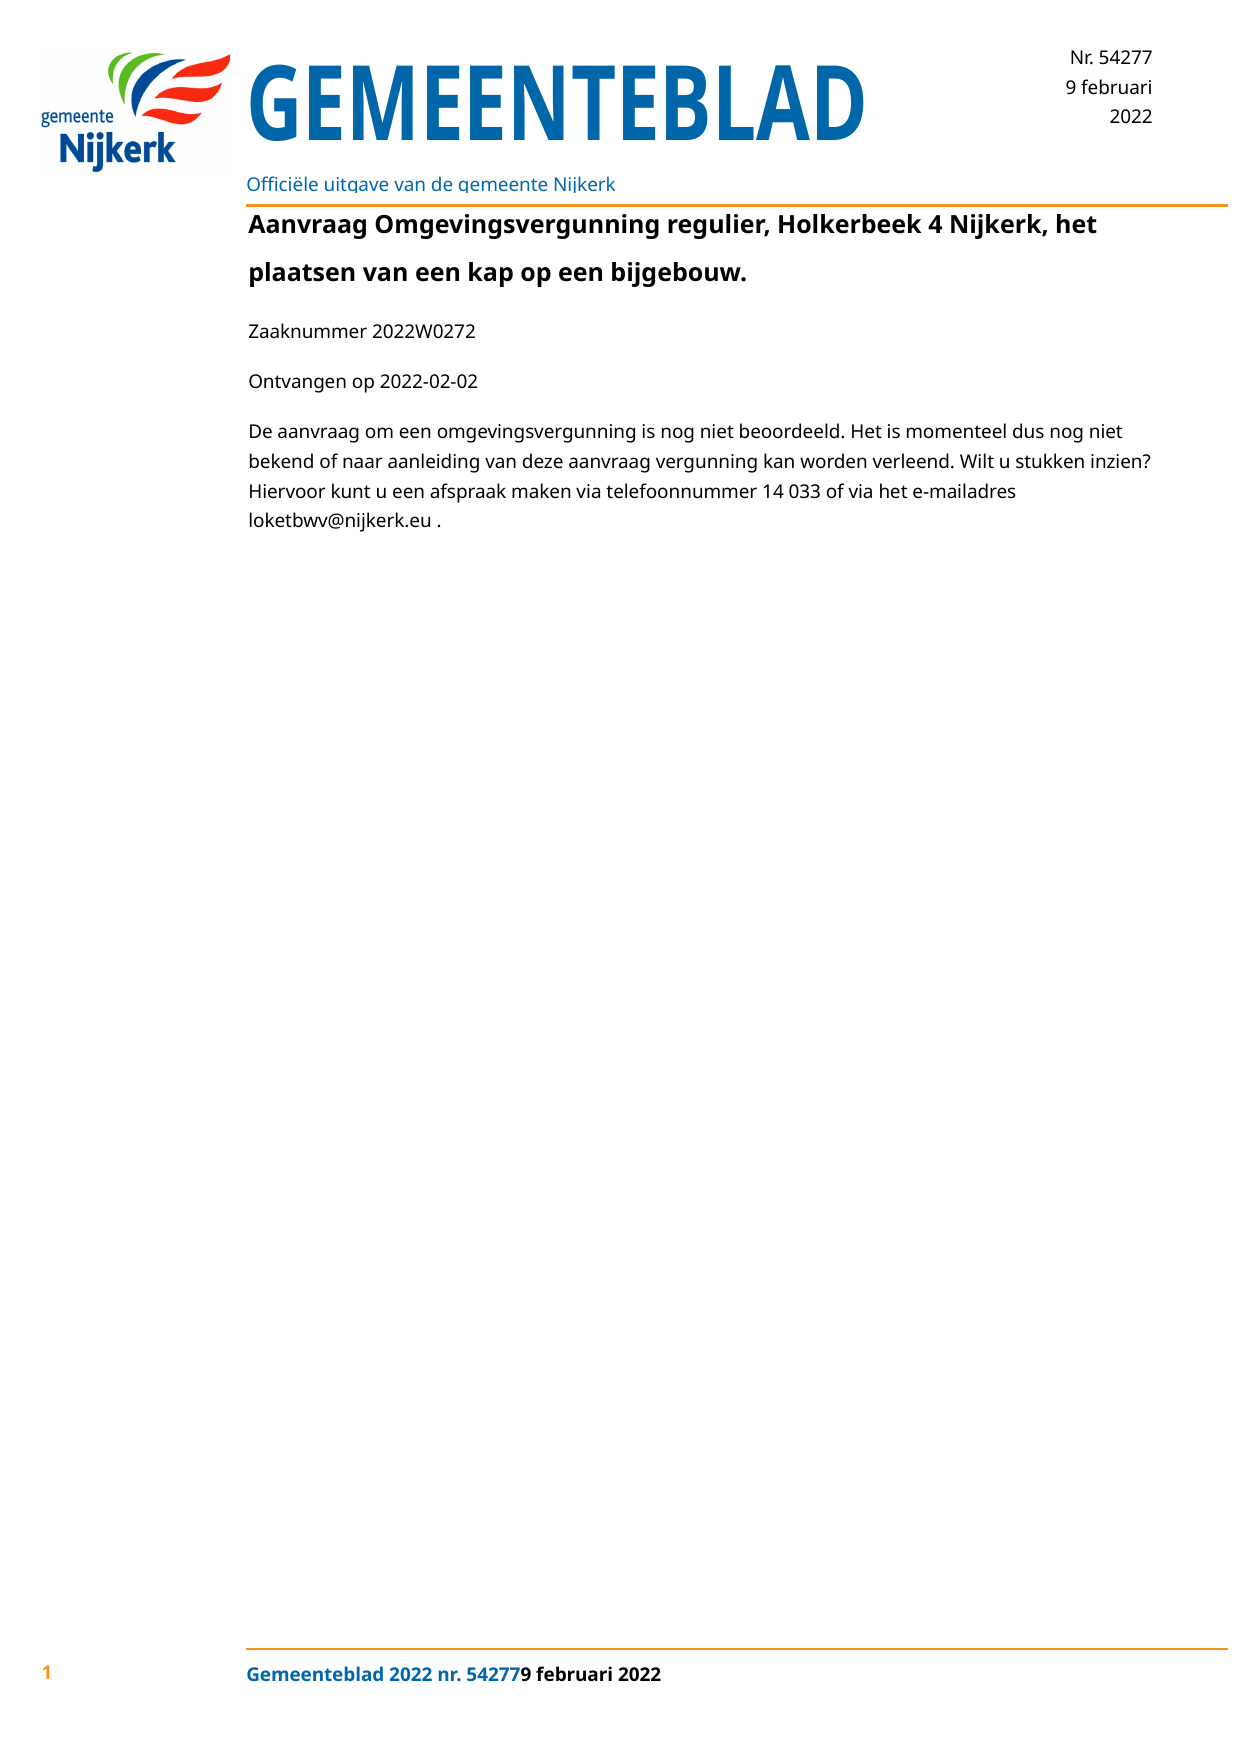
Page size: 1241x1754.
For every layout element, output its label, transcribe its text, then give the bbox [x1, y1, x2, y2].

text De aanvraag om een omgevingsvergunning is nog niet beoordeeld. Het is momenteel dus nog niet bekend of naar aanleiding van deze aanvraag vergunning kan worden verleend. Wilt u stukken inzien? Hiervoor kunt u een afspraak maken via telefoonnummer 14 033 of via het e-mailadres loketbwv@nijkerk.eu . [248, 419, 1152, 533]
picture [41, 47, 231, 172]
text Aanvraag Omgevingsvergunning regulier, Holkerbeek 4 Nijkerk, het plaatsen van een kap op een bijgebouw. [248, 207, 1152, 288]
text Ontvangen op 2022-02-02 [248, 368, 1152, 394]
text Zaaknummer 2022W0272 [248, 318, 1152, 344]
